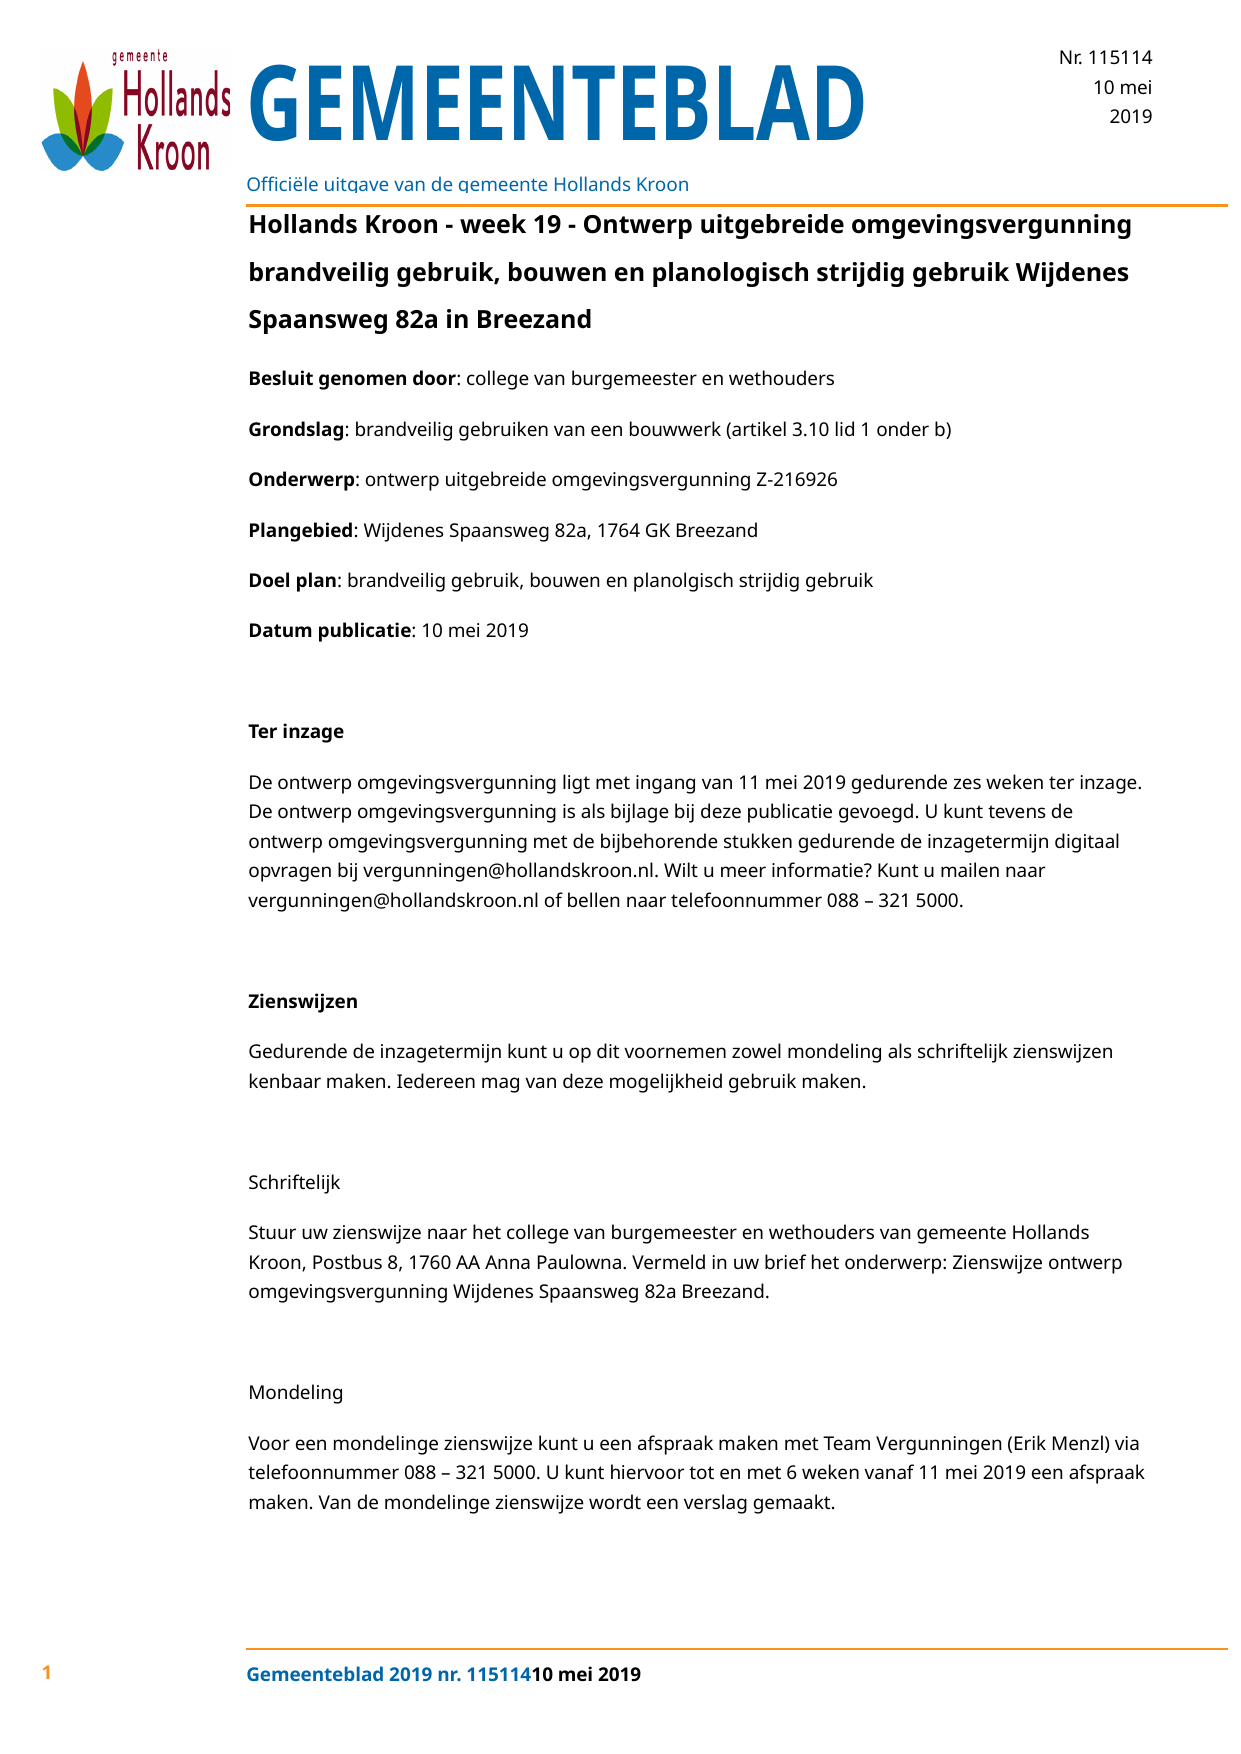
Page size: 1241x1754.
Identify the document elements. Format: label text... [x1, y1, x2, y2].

text Zienswijzen [248, 988, 1152, 1014]
text Plangebied: Wijdenes Spaansweg 82a, 1764 GK Breezand [248, 517, 1152, 542]
text Stuur uw zienswijze naar het college van burgemeester en wethouders van gemeente Hollands Kroon, Postbus 8, 1760 AA Anna Paulowna. Vermeld in uw brief het onderwerp: Zienswijze ontwerp omgevingsvergunning Wijdenes Spaansweg 82a Breezand. [248, 1219, 1152, 1304]
text Datum publicatie: 10 mei 2019 [248, 618, 1152, 643]
text Mondeling [248, 1379, 1152, 1405]
text Ter inzage [248, 718, 1152, 744]
text Voor een mondelinge zienswijze kunt u een afspraak maken met Team Vergunningen (Erik Menzl) via telefoonnummer 088 – 321 5000. U kunt hiervoor tot en met 6 weken vanaf 11 mei 2019 een afspraak maken. Van de mondelinge zienswijze wordt een verslag gemaakt. [248, 1430, 1152, 1514]
picture [41, 47, 231, 172]
text Schriftelijk [248, 1169, 1152, 1194]
text Gedurende de inzagetermijn kunt u op dit voornemen zowel mondeling als schriftelijk zienswijzen kenbaar maken. Iedereen mag van deze mogelijkheid gebruik maken. [248, 1038, 1152, 1094]
text Grondslag: brandveilig gebruiken van een bouwwerk (artikel 3.10 lid 1 onder b) [248, 416, 1152, 442]
text Doel plan: brandveilig gebruik, bouwen en planolgisch strijdig gebruik [248, 567, 1152, 593]
text De ontwerp omgevingsvergunning ligt met ingang van 11 mei 2019 gedurende zes weken ter inzage. De ontwerp omgevingsvergunning is als bijlage bij deze publicatie gevoegd. U kunt tevens de ontwerp omgevingsvergunning met de bijbehorende stukken gedurende de inzagetermijn digitaal opvragen bij vergunningen@hollandskroon.nl. Wilt u meer informatie? Kunt u mailen naar vergunningen@hollandskroon.nl of bellen naar telefoonnummer 088 – 321 5000. [248, 769, 1152, 913]
text Besluit genomen door: college van burgemeester en wethouders [248, 366, 1152, 391]
text Hollands Kroon - week 19 - Ontwerp uitgebreide omgevingsvergunning brandveilig gebruik, bouwen en planologisch strijdig gebruik Wijdenes Spaansweg 82a in Breezand [248, 207, 1152, 336]
text Onderwerp: ontwerp uitgebreide omgevingsvergunning Z-216926 [248, 466, 1152, 492]
